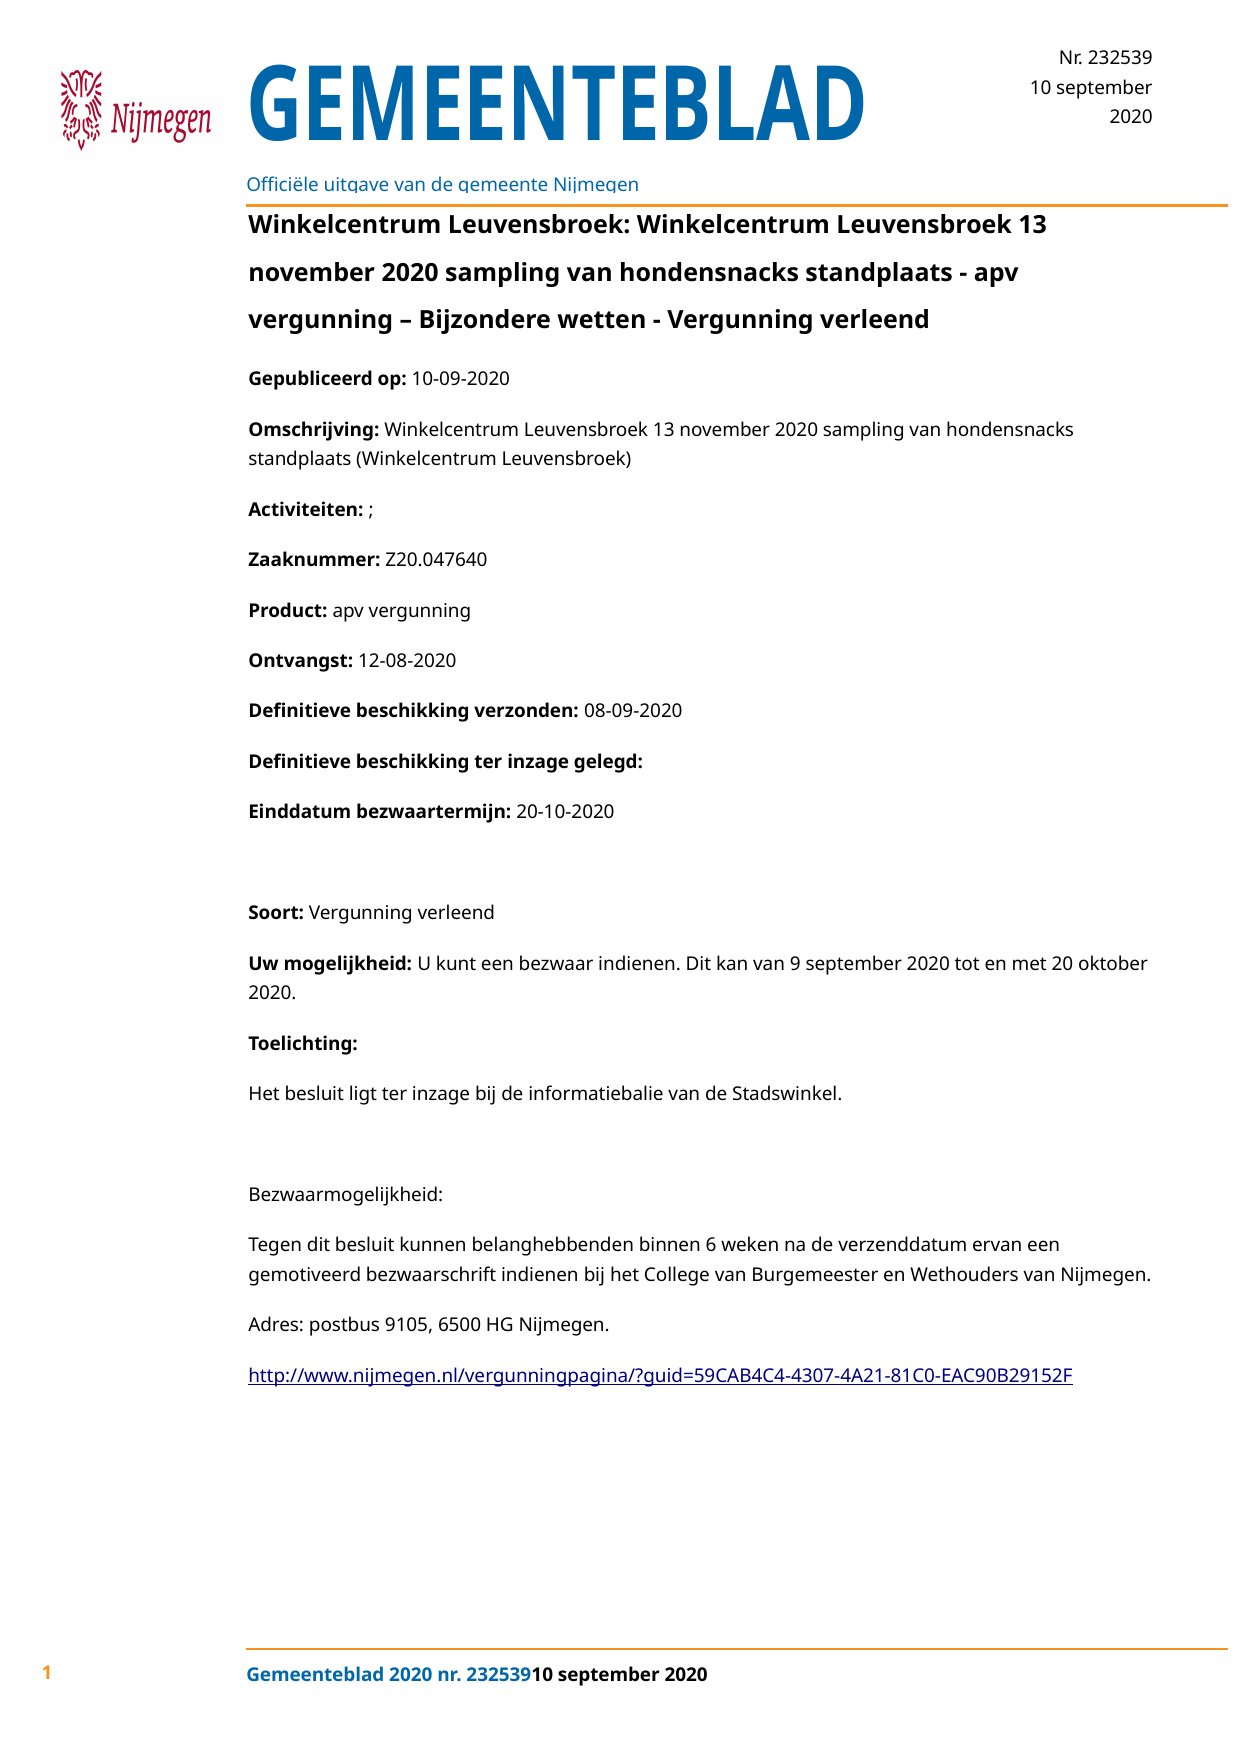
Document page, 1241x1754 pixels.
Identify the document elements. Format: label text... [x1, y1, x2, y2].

text Adres: postbus 9105, 6500 HG Nijmegen. [248, 1311, 1152, 1337]
text Activiteiten: ; [248, 496, 1152, 522]
text Tegen dit besluit kunnen belanghebbenden binnen 6 weken na de verzenddatum ervan een gemotiveerd bezwaarschrift indienen bij het College van Burgemeester en Wethouders van Nijmegen. [248, 1231, 1152, 1287]
text Soort: Vergunning verleend [248, 899, 1152, 925]
text Het besluit ligt ter inzage bij de informatiebalie van de Stadswinkel. [248, 1080, 1152, 1106]
text Omschrijving: Winkelcentrum Leuvensbroek 13 november 2020 sampling van hondensnacks standplaats (Winkelcentrum Leuvensbroek) [248, 416, 1152, 471]
text Zaaknummer: Z20.047640 [248, 546, 1152, 572]
text Winkelcentrum Leuvensbroek: Winkelcentrum Leuvensbroek 13 november 2020 sampling van hondensnacks standplaats - apv vergunning – Bijzondere wetten - Vergunning verleend [248, 207, 1152, 336]
text http://www.nijmegen.nl/vergunningpagina/?guid=59CAB4C4-4307-4A21-81C0-EAC90B29152F [248, 1362, 1152, 1387]
text Bezwaarmogelijkheid: [248, 1181, 1152, 1207]
picture [41, 47, 231, 172]
text Definitieve beschikking verzonden: 08-09-2020 [248, 698, 1152, 723]
text Gepubliceerd op: 10-09-2020 [248, 366, 1152, 391]
text Uw mogelijkheid: U kunt een bezwaar indienen. Dit kan van 9 september 2020 tot en met 20 oktober 2020. [248, 950, 1152, 1005]
text Einddatum bezwaartermijn: 20-10-2020 [248, 798, 1152, 824]
text Definitieve beschikking ter inzage gelegd: [248, 748, 1152, 774]
text Ontvangst: 12-08-2020 [248, 647, 1152, 673]
text Product: apv vergunning [248, 597, 1152, 622]
text Toelichting: [248, 1030, 1152, 1055]
